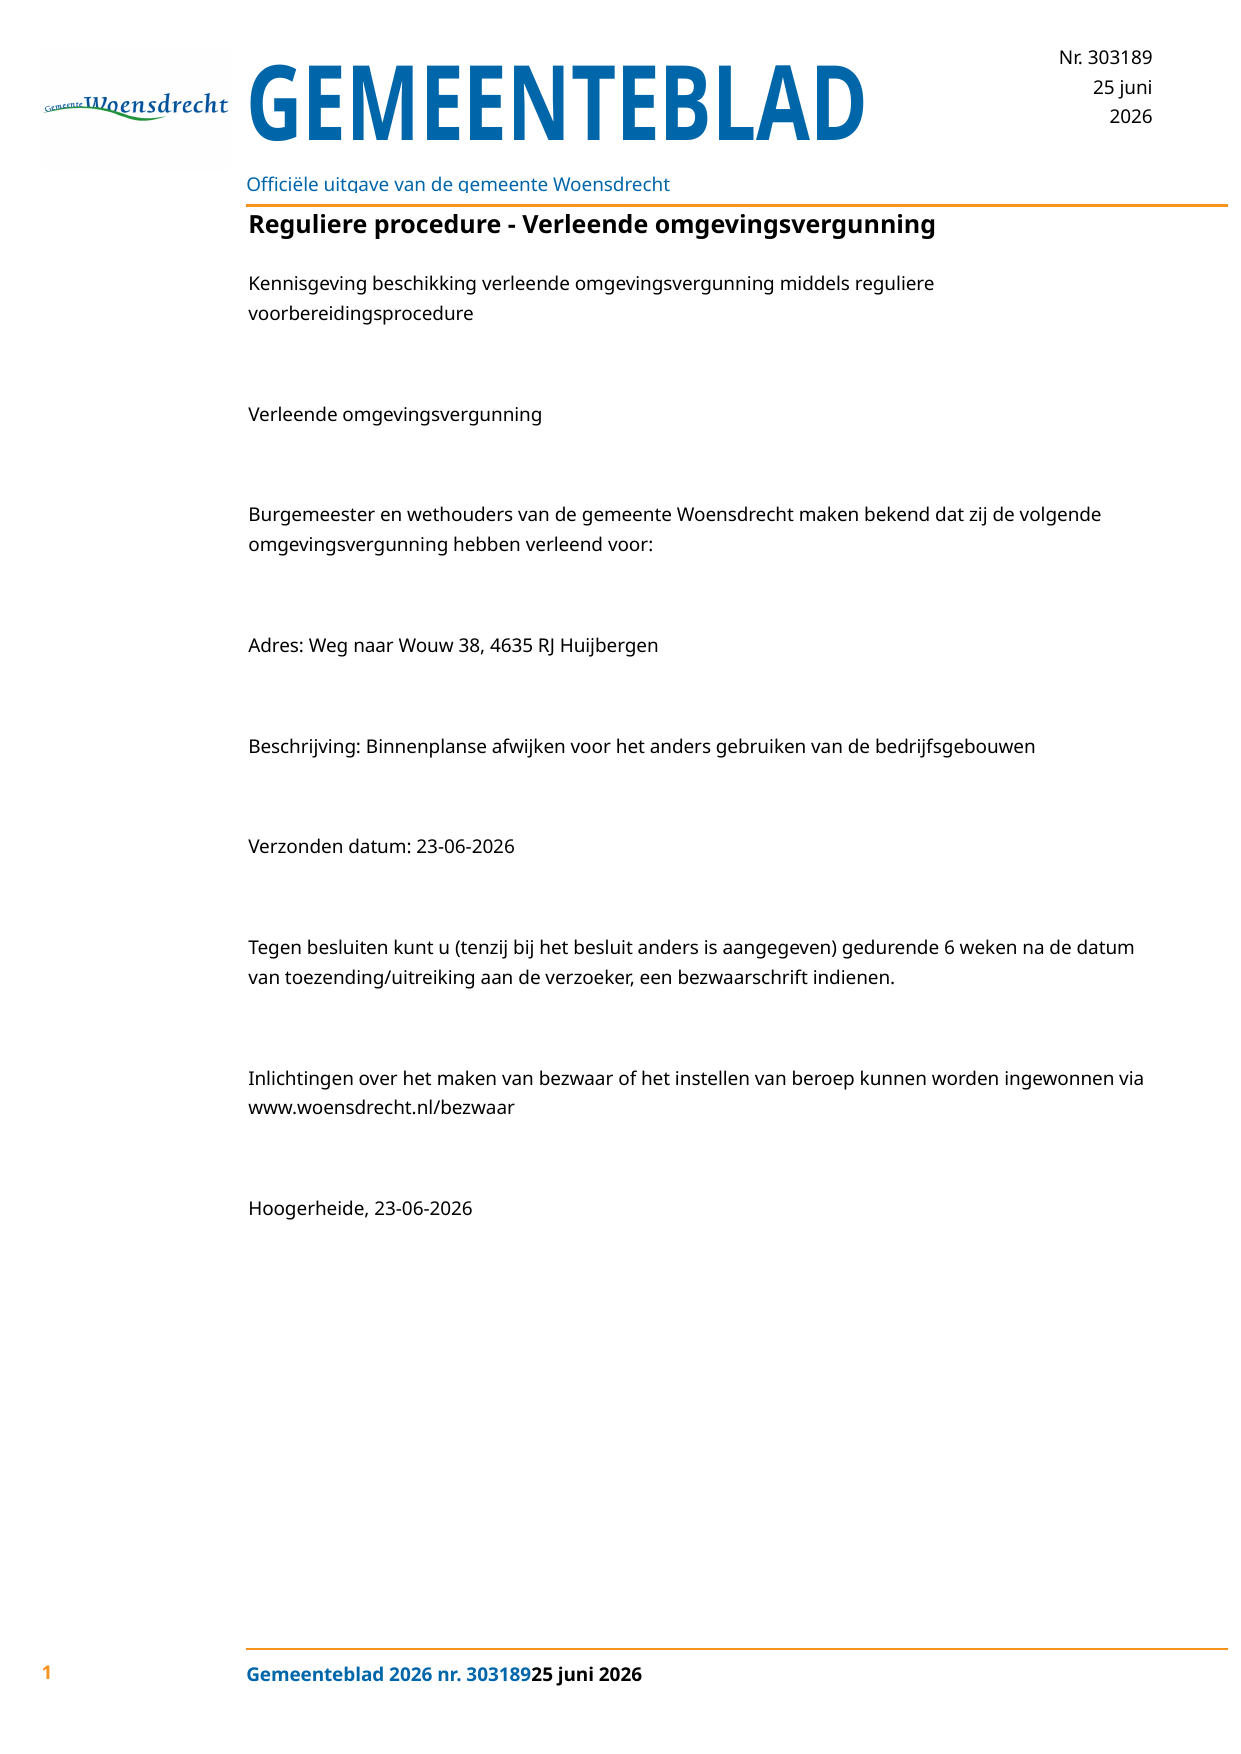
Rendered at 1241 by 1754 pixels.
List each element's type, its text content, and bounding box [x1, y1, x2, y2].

text Beschrijving: Binnenplanse afwijken voor het anders gebruiken van de bedrijfsgebouwen [248, 733, 1152, 758]
text Burgemeester en wethouders van de gemeente Woensdrecht maken bekend dat zij de volgende omgevingsvergunning hebben verleend voor: [248, 502, 1152, 557]
text Verleende omgevingsvergunning [248, 401, 1152, 426]
text Hoogerheide, 23-06-2026 [248, 1195, 1152, 1221]
text Tegen besluiten kunt u (tenzij bij het besluit anders is aangegeven) gedurende 6 weken na de datum van toezending/uitreiking aan de verzoeker, een bezwaarschrift indienen. [248, 934, 1152, 990]
picture [41, 47, 231, 172]
text Verzonden datum: 23-06-2026 [248, 834, 1152, 859]
text Reguliere procedure - Verleende omgevingsvergunning [248, 207, 1152, 241]
text Kennisgeving beschikking verleende omgevingsvergunning middels reguliere voorbereidingsprocedure [248, 270, 1152, 326]
text Inlichtingen over het maken van bezwaar of het instellen van beroep kunnen worden ingewonnen via www.woensdrecht.nl/bezwaar [248, 1065, 1152, 1120]
text Adres: Weg naar Wouw 38, 4635 RJ Huijbergen [248, 632, 1152, 658]
